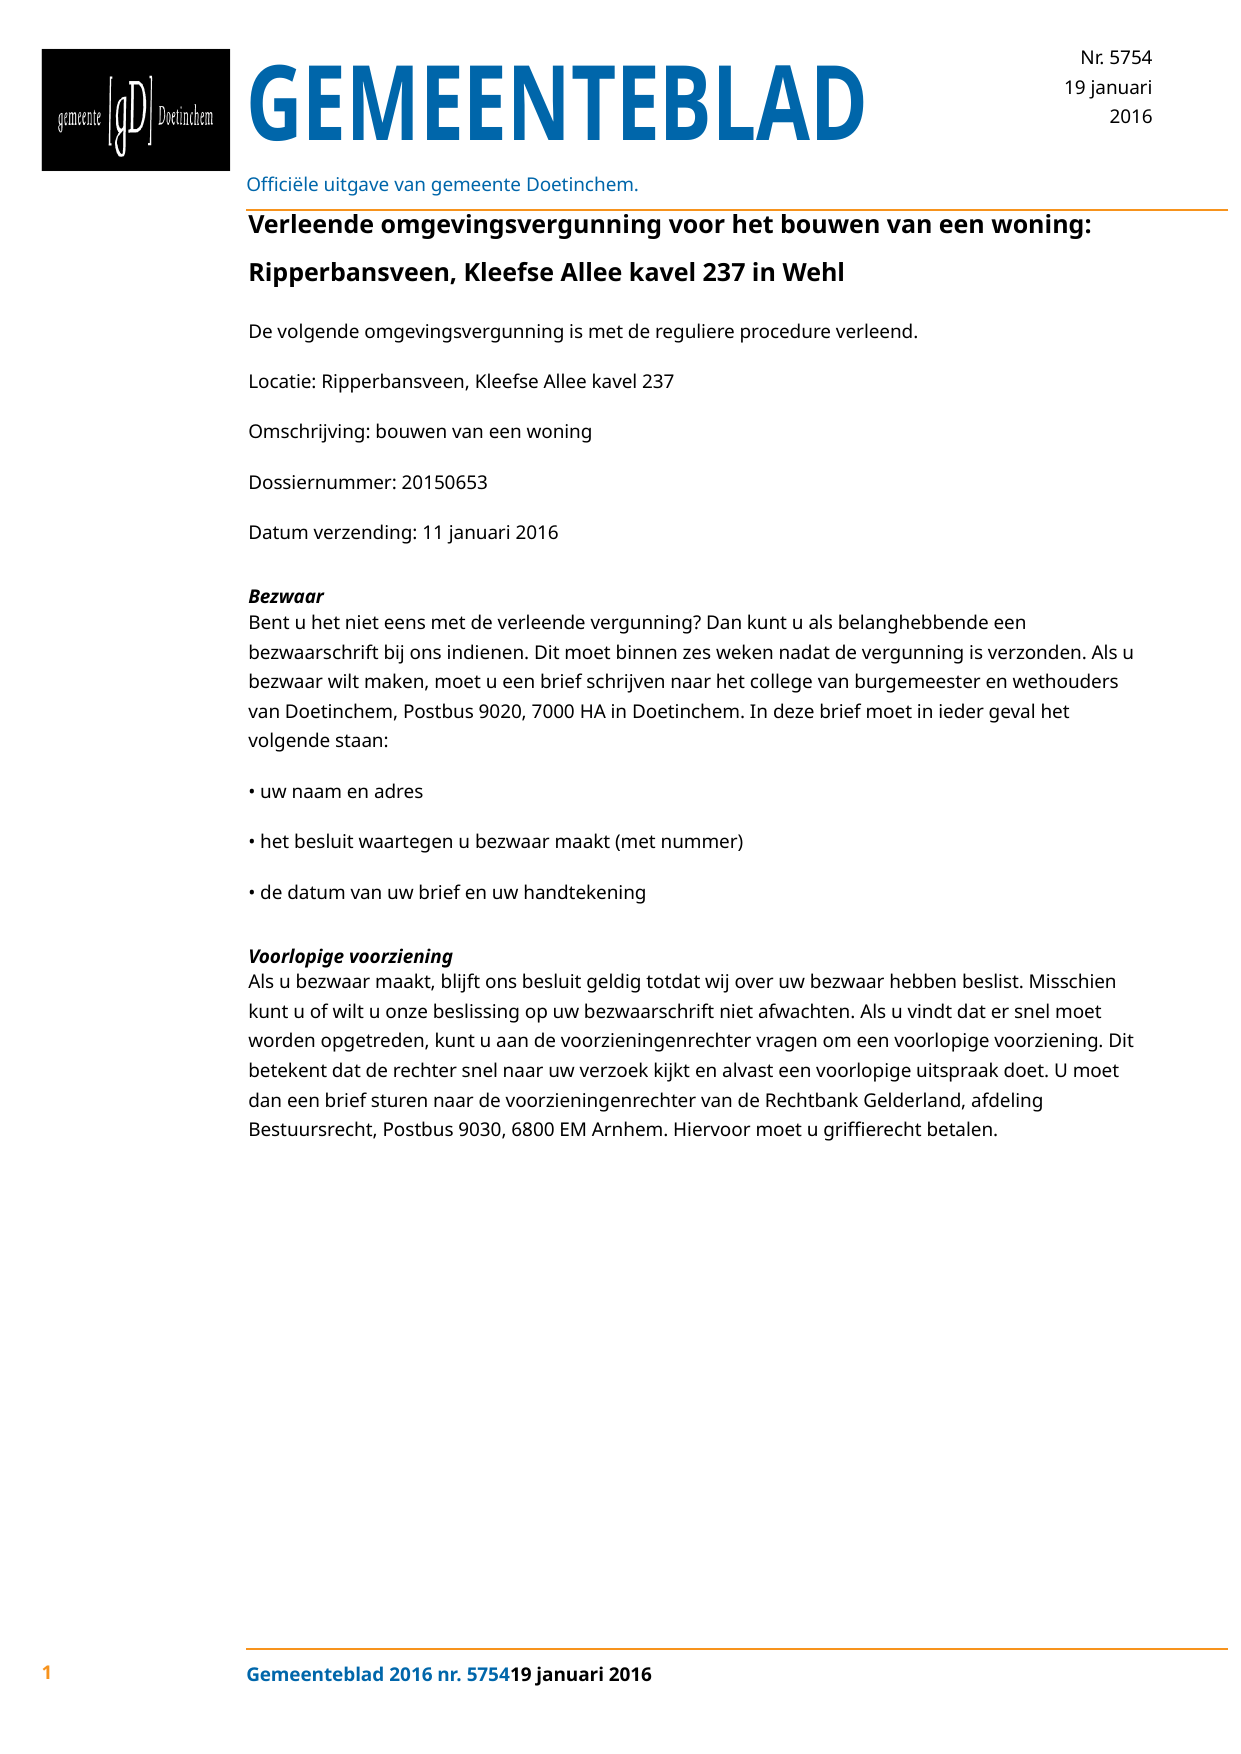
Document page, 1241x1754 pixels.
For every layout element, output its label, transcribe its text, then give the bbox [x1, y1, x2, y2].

text Datum verzending: 11 januari 2016 [248, 519, 1152, 545]
text Omschrijving: bouwen van een woning [248, 419, 1152, 444]
text • de datum van uw brief en uw handtekening [248, 879, 1152, 904]
text Voorlopige voorziening [248, 943, 1152, 968]
text Als u bezwaar maakt, blijft ons besluit geldig totdat wij over uw bezwaar hebben beslist. Misschien kunt u of wilt u onze beslissing op uw bezwaarschrift niet afwachten. Als u vindt dat er snel moet worden opgetreden, kunt u aan de voorzieningenrechter vragen om een voorlopige voorziening. Dit betekent dat de rechter snel naar uw verzoek kijkt en alvast een voorlopige uitspraak doet. U moet dan een brief sturen naar de voorzieningenrechter van de Rechtbank Gelderland, afdeling Bestuursrecht, Postbus 9030, 6800 EM Arnhem. Hiervoor moet u griffierecht betalen. [248, 968, 1152, 1142]
text Locatie: Ripperbansveen, Kleefse Allee kavel 237 [248, 368, 1152, 394]
text Verleende omgevingsvergunning voor het bouwen van een woning: Ripperbansveen, Kleefse Allee kavel 237 in Wehl [248, 211, 1152, 288]
text • het besluit waartegen u bezwaar maakt (met nummer) [248, 828, 1152, 854]
text De volgende omgevingsvergunning is met de reguliere procedure verleend. [248, 318, 1152, 344]
picture [41, 47, 231, 172]
text Bent u het niet eens met de verleende vergunning? Dan kunt u als belanghebbende een bezwaarschrift bij ons indienen. Dit moet binnen zes weken nadat de vergunning is verzonden. Als u bezwaar wilt maken, moet u een brief schrijven naar het college van burgemeester en wethouders van Doetinchem, Postbus 9020, 7000 HA in Doetinchem. In deze brief moet in ieder geval het volgende staan: [248, 609, 1152, 753]
text Bezwaar [248, 583, 1152, 609]
text Dossiernummer: 20150653 [248, 469, 1152, 495]
text • uw naam en adres [248, 778, 1152, 804]
